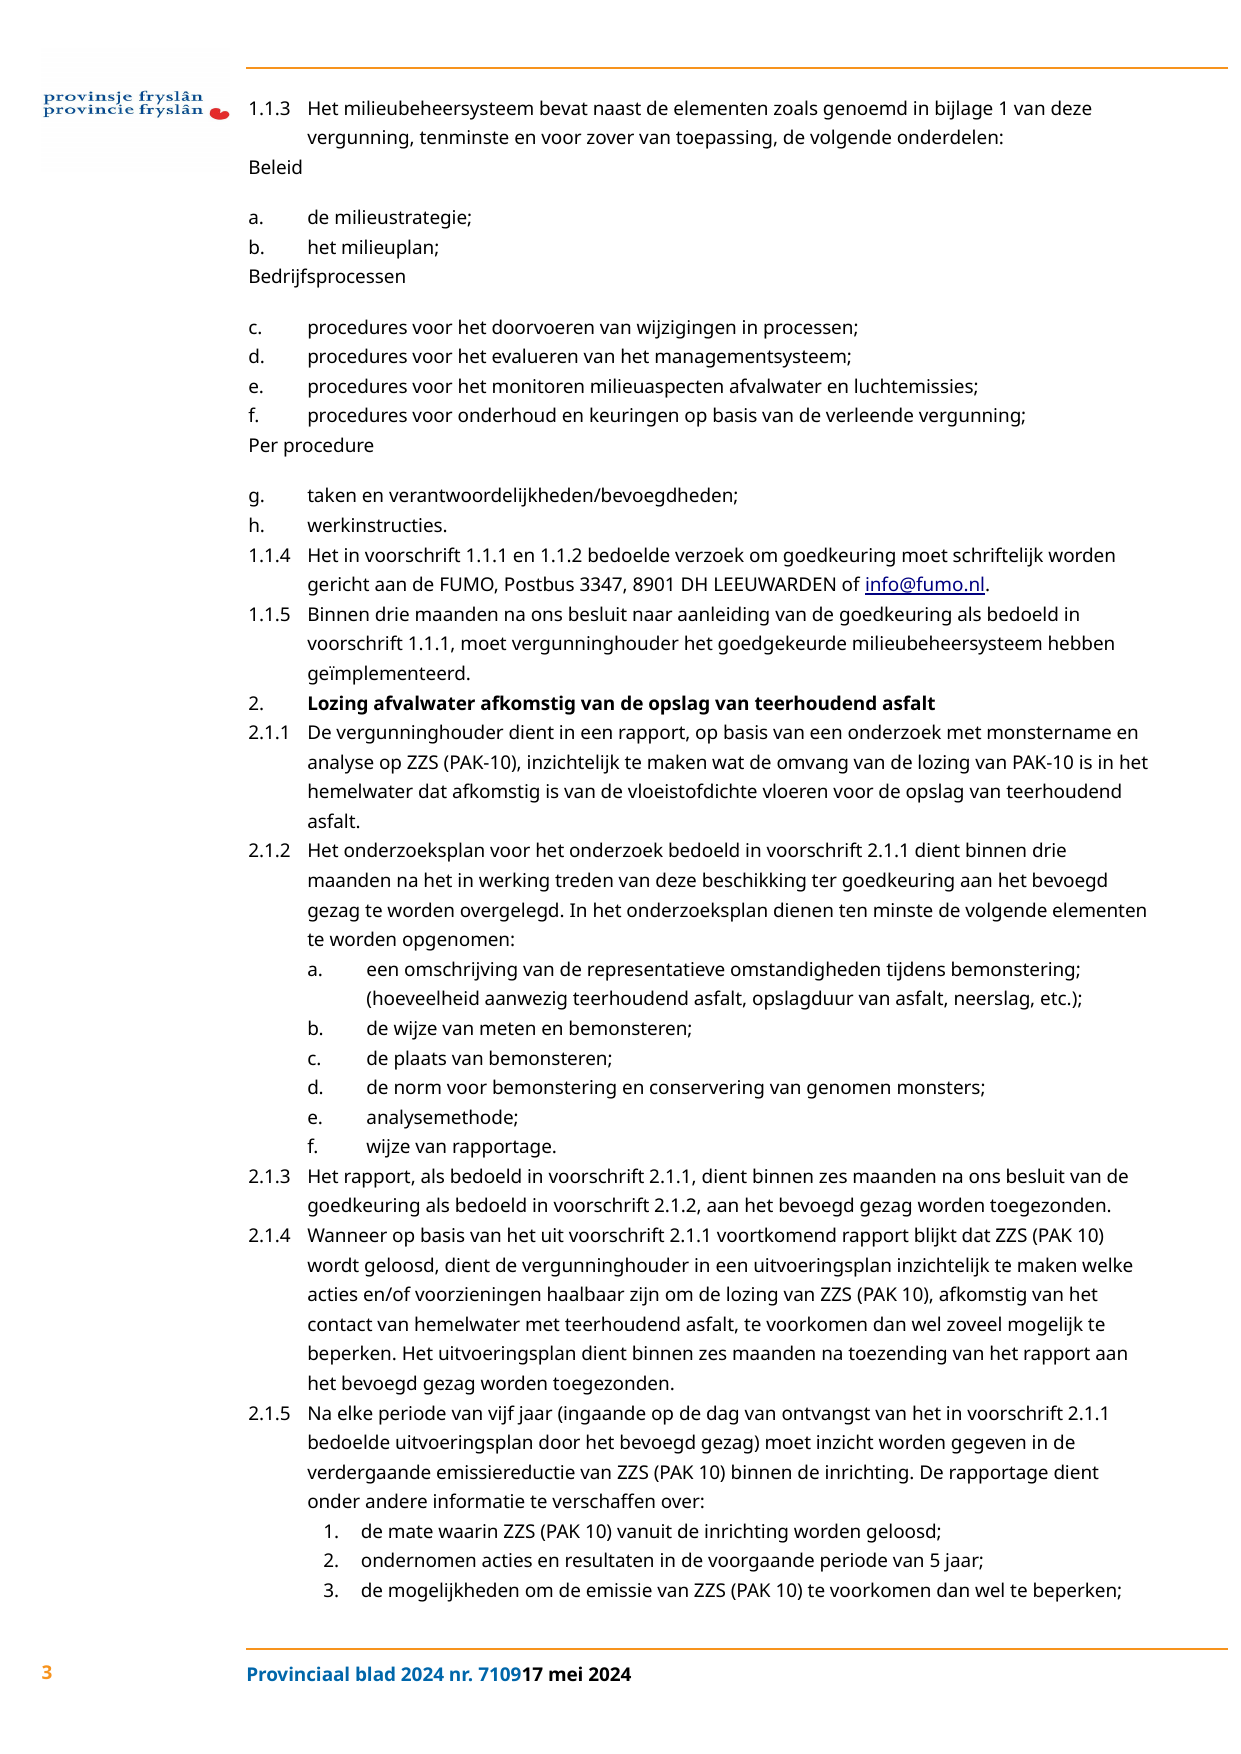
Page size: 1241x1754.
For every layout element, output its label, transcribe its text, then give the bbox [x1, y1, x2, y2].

list Wanneer op basis van het uit voorschrift 2.1.1 voortkomend rapport blijkt dat ZZS (PAK 10) wordt geloosd, dient de vergunninghouder in een uitvoeringsplan inzichtelijk te maken welke acties en/of voorzieningen haalbaar zijn om de lozing van ZZS (PAK 10), afkomstig van het contact van hemelwater met teerhoudend asfalt, te voorkomen dan wel zoveel mogelijk te beperken. Het uitvoeringsplan dient binnen zes maanden na toezending van het rapport aan het bevoegd gezag worden toegezonden. [248, 1222, 1152, 1396]
list wijze van rapportage. [307, 1133, 1152, 1159]
list de plaats van bemonsteren; [307, 1045, 1152, 1071]
list een omschrijving van de representatieve omstandigheden tijdens bemonstering; (hoeveelheid aanwezig teerhoudend asfalt, opslagduur van asfalt, neerslag, etc.); [307, 956, 1152, 1011]
list procedures voor onderhoud en keuringen op basis van de verleende vergunning; [248, 403, 1152, 428]
list Het onderzoeksplan voor het onderzoek bedoeld in voorschrift 2.1.1 dient binnen drie maanden na het in werking treden van deze beschikking ter goedkeuring aan het bevoegd gezag te worden overgelegd. In het onderzoeksplan dienen ten minste de volgende elementen te worden opgenomen: [248, 838, 1152, 952]
list De vergunninghouder dient in een rapport, op basis van een onderzoek met monstername en analyse op ZZS (PAK-10), inzichtelijk te maken wat de omvang van de lozing van PAK-10 is in het hemelwater dat afkomstig is van de vloeistofdichte vloeren voor de opslag van teerhoudend asfalt. [248, 719, 1152, 834]
list de wijze van meten en bemonsteren; [307, 1015, 1152, 1041]
text Bedrijfsprocessen [248, 263, 1152, 289]
list werkinstructies. [248, 512, 1152, 538]
list procedures voor het doorvoeren van wijzigingen in processen; [248, 314, 1152, 340]
list Het milieubeheersysteem bevat naast de elementen zoals genoemd in bijlage 1 van deze vergunning, tenminste en voor zover van toepassing, de volgende onderdelen: [248, 95, 1152, 150]
text Per procedure [248, 432, 1152, 458]
list ondernomen acties en resultaten in de voorgaande periode van 5 jaar; [323, 1548, 1152, 1573]
list Het in voorschrift 1.1.1 en 1.1.2 bedoelde verzoek om goedkeuring moet schriftelijk worden gericht aan de FUMO, Postbus 3347, 8901 DH LEEUWARDEN of info@fumo.nl. [248, 542, 1152, 597]
list taken en verantwoordelijkheden/bevoegdheden; [248, 483, 1152, 508]
list procedures voor het evalueren van het managementsysteem; [248, 343, 1152, 369]
list Na elke periode van vijf jaar (ingaande op de dag van ontvangst van het in voorschrift 2.1.1 bedoelde uitvoeringsplan door het bevoegd gezag) moet inzicht worden gegeven in de verdergaande emissiereductie van ZZS (PAK 10) binnen de inrichting. De rapportage dient onder andere informatie te verschaffen over: [248, 1400, 1152, 1514]
text Beleid [248, 154, 1152, 180]
picture [41, 47, 231, 172]
list de mogelijkheden om de emissie van ZZS (PAK 10) te voorkomen dan wel te beperken; [323, 1577, 1152, 1603]
list analysemethode; [307, 1104, 1152, 1130]
list Lozing afvalwater afkomstig van de opslag van teerhoudend asfalt [248, 690, 1152, 716]
list de milieustrategie; [248, 204, 1152, 230]
list Het rapport, als bedoeld in voorschrift 2.1.1, dient binnen zes maanden na ons besluit van de goedkeuring als bedoeld in voorschrift 2.1.2, aan het bevoegd gezag worden toegezonden. [248, 1163, 1152, 1218]
list de mate waarin ZZS (PAK 10) vanuit de inrichting worden geloosd; [323, 1518, 1152, 1544]
list het milieuplan; [248, 234, 1152, 260]
list de norm voor bemonstering en conservering van genomen monsters; [307, 1074, 1152, 1100]
list Binnen drie maanden na ons besluit naar aanleiding van de goedkeuring als bedoeld in voorschrift 1.1.1, moet vergunninghouder het goedgekeurde milieubeheersysteem hebben geïmplementeerd. [248, 601, 1152, 686]
list procedures voor het monitoren milieuaspecten afvalwater en luchtemissies; [248, 373, 1152, 399]
